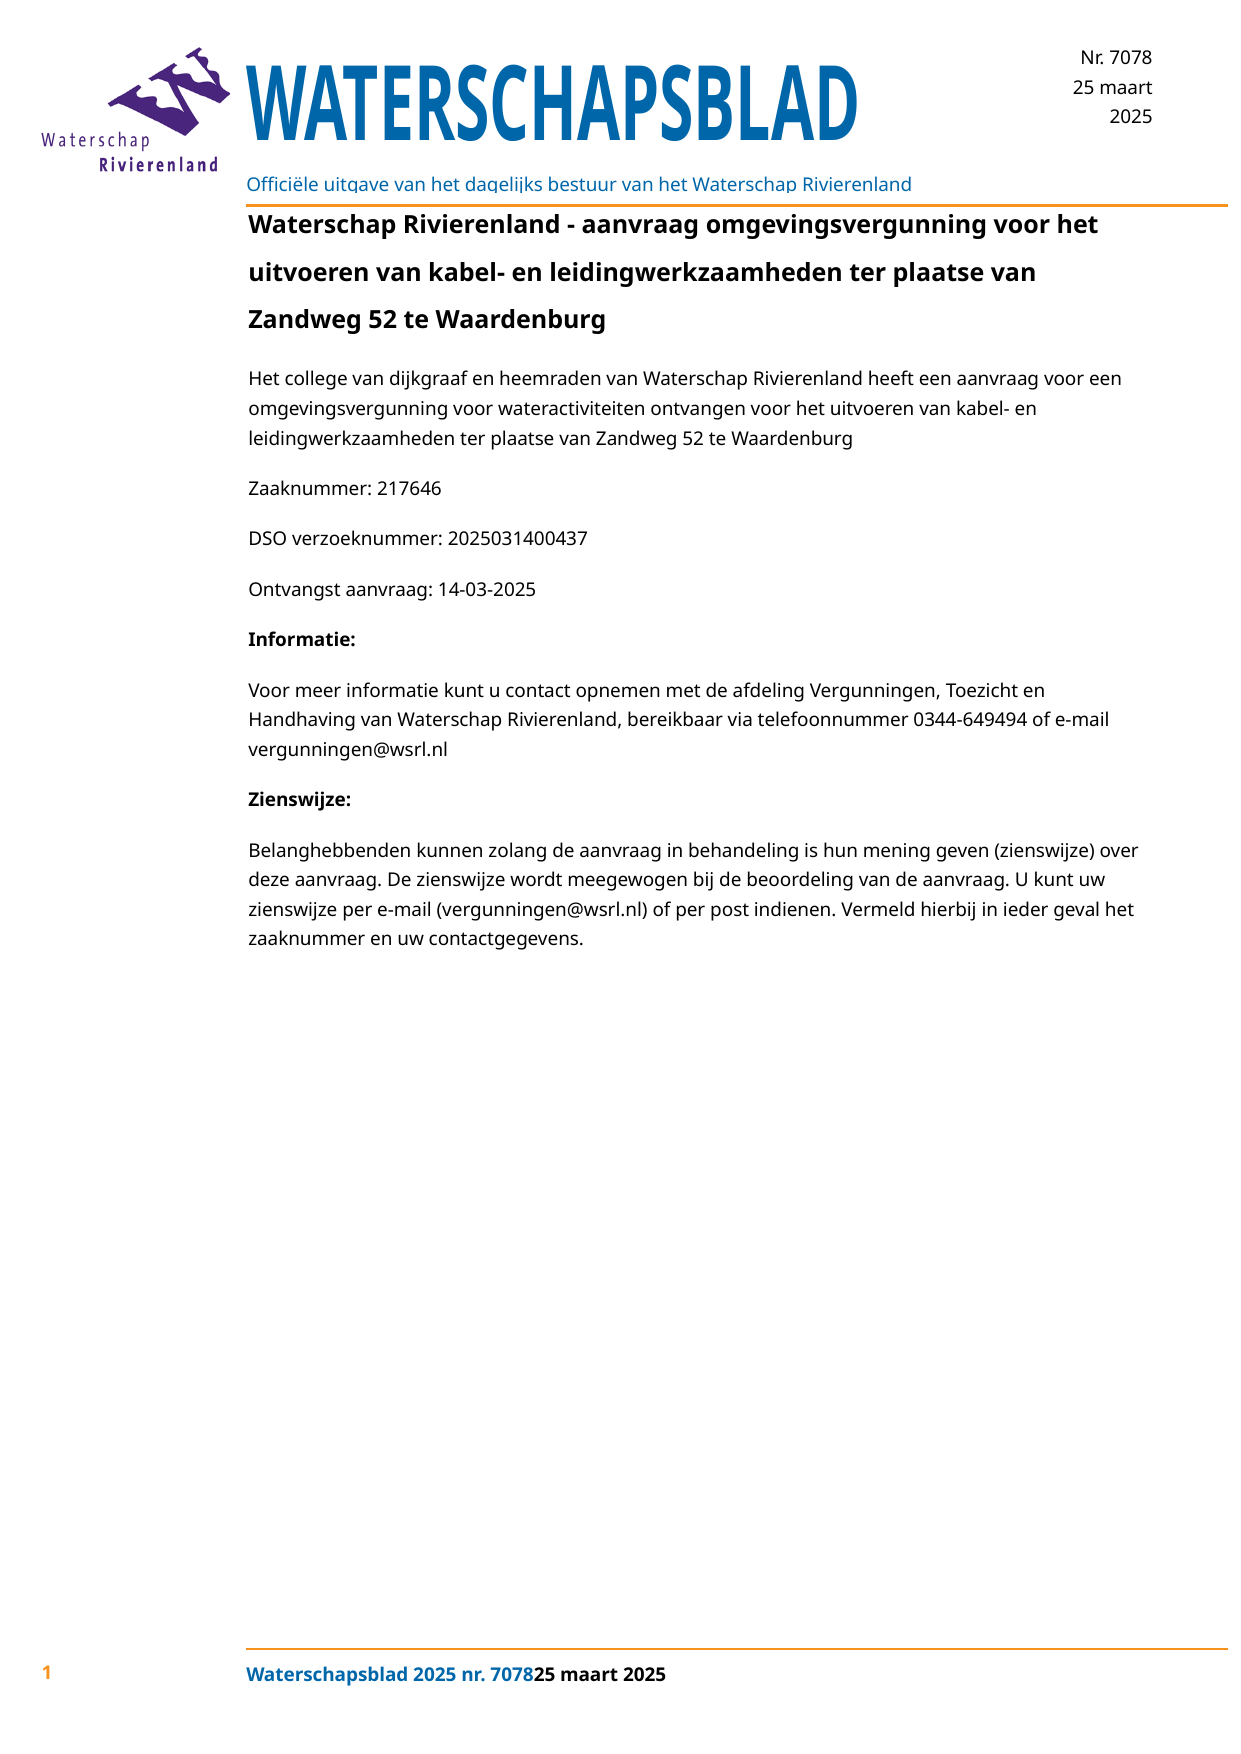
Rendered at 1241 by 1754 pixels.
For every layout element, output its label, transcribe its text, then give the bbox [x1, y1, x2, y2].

text Belanghebbenden kunnen zolang de aanvraag in behandeling is hun mening geven (zienswijze) over deze aanvraag. De zienswijze wordt meegewogen bij de beoordeling van de aanvraag. U kunt uw zienswijze per e-mail (vergunningen@wsrl.nl) of per post indienen. Vermeld hierbij in ieder geval het zaaknummer en uw contactgegevens. [248, 837, 1152, 951]
text Zaaknummer: 217646 [248, 475, 1152, 501]
text Het college van dijkgraaf en heemraden van Waterschap Rivierenland heeft een aanvraag voor een omgevingsvergunning voor wateractiviteiten ontvangen voor het uitvoeren van kabel- en leidingwerkzaamheden ter plaatse van Zandweg 52 te Waardenburg [248, 366, 1152, 450]
text Ontvangst aanvraag: 14-03-2025 [248, 576, 1152, 602]
picture [41, 47, 231, 172]
text Informatie: [248, 626, 1152, 652]
text Zienswijze: [248, 786, 1152, 812]
text DSO verzoeknummer: 2025031400437 [248, 526, 1152, 551]
text Voor meer informatie kunt u contact opnemen met de afdeling Vergunningen, Toezicht en Handhaving van Waterschap Rivierenland, bereikbaar via telefoonnummer 0344-649494 of e-mail vergunningen@wsrl.nl [248, 677, 1152, 762]
text Waterschap Rivierenland - aanvraag omgevingsvergunning voor het uitvoeren van kabel- en leidingwerkzaamheden ter plaatse van Zandweg 52 te Waardenburg [248, 207, 1152, 336]
